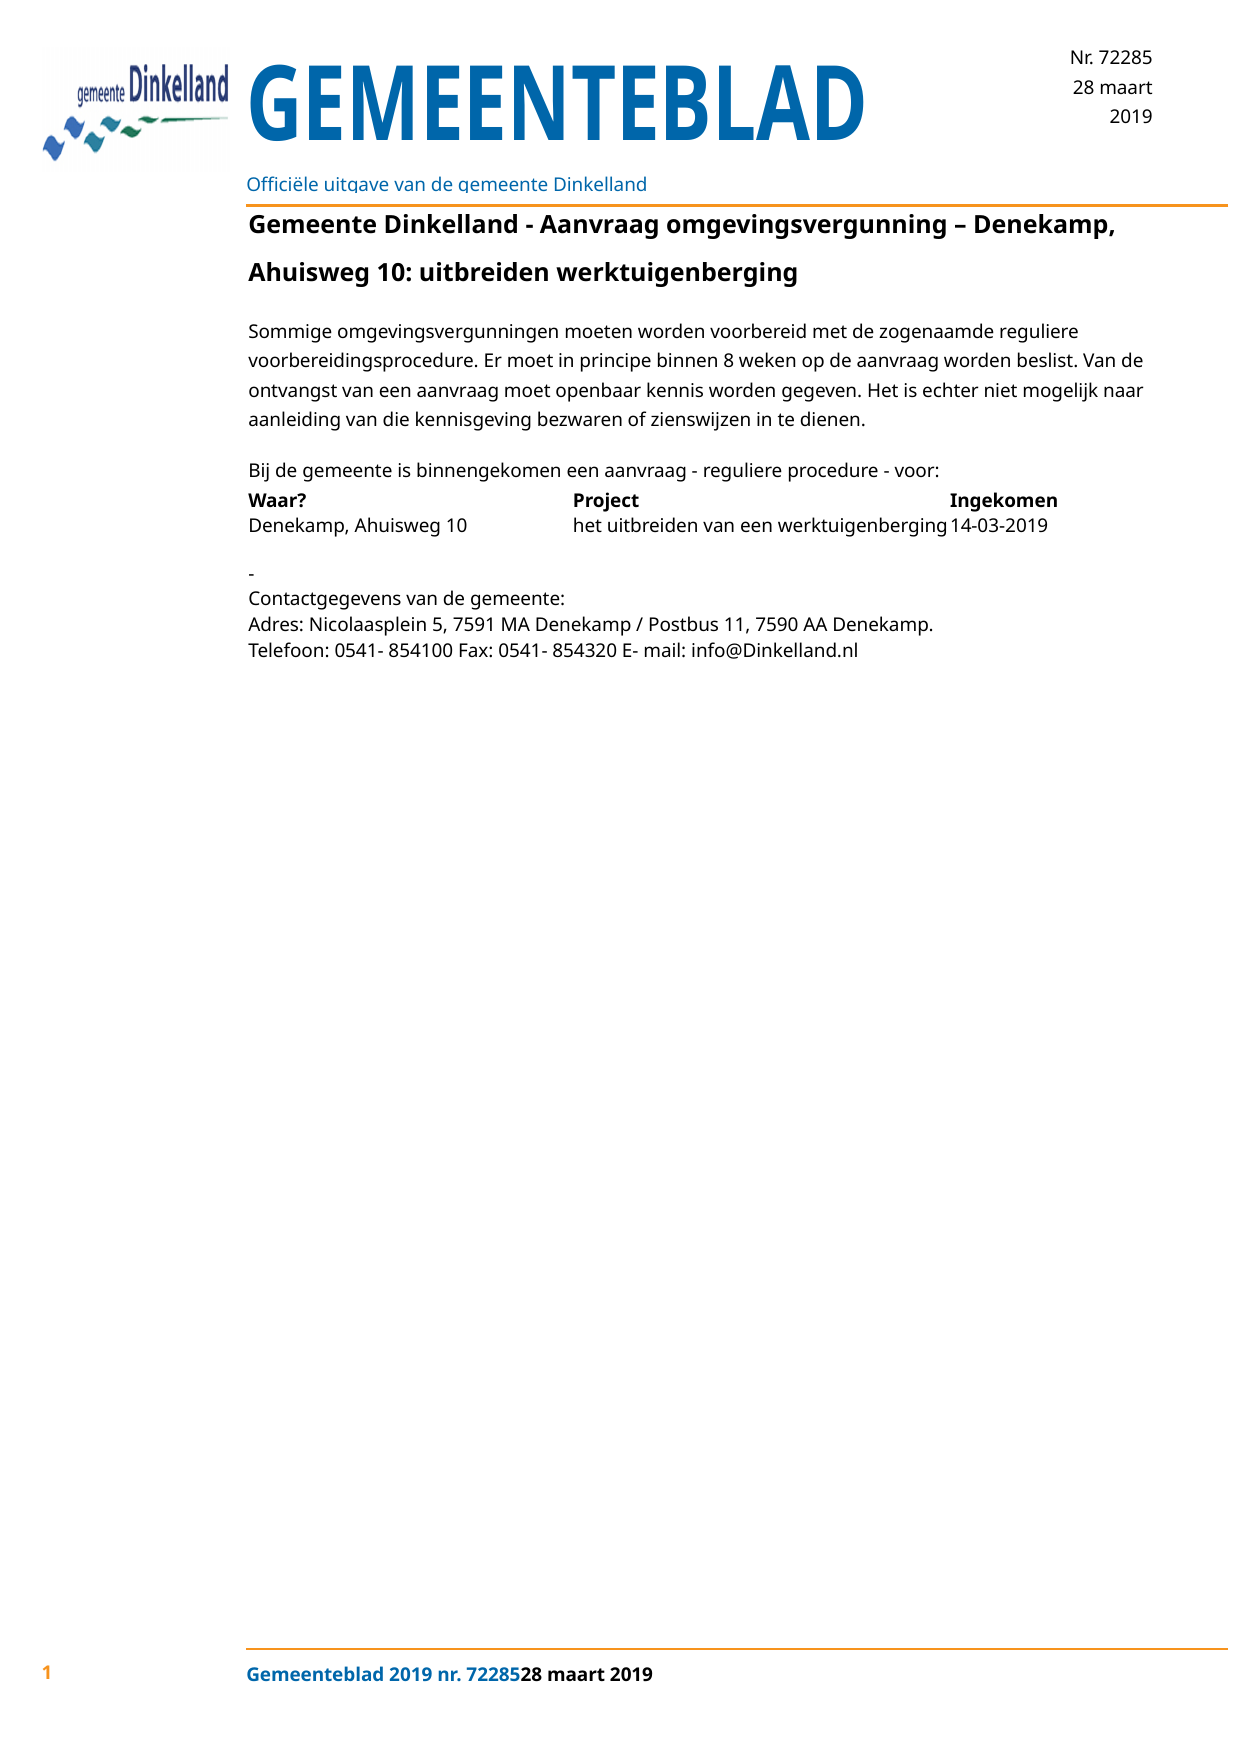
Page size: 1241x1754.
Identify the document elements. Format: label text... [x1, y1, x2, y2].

text Contactgegevens van de gemeente: [248, 585, 1152, 611]
text Gemeente Dinkelland - Aanvraag omgevingsvergunning – Denekamp, Ahuisweg 10: uitbreiden werktuigenberging [248, 207, 1152, 288]
table_cell het uitbreiden van een werktuigenberging [573, 513, 950, 538]
text Adres: Nicolaasplein 5, 7591 MA Denekamp / Postbus 11, 7590 AA Denekamp. [248, 611, 1152, 637]
text - [248, 560, 1152, 585]
text Sommige omgevingsvergunningen moeten worden voorbereid met de zogenaamde reguliere voorbereidingsprocedure. Er moet in principe binnen 8 weken op de aanvraag worden beslist. Van de ontvangst van een aanvraag moet openbaar kennis worden gegeven. Het is echter niet mogelijk naar aanleiding van die kennisgeving bezwaren of zienswijzen in te dienen. [248, 318, 1152, 432]
text Telefoon: 0541- 854100 Fax: 0541- 854320 E- mail: info@Dinkelland.nl [248, 637, 1152, 663]
table_header Ingekomen [950, 487, 1152, 512]
picture [41, 47, 231, 172]
table_header Project [573, 487, 950, 512]
table_cell Denekamp, Ahuisweg 10 [248, 513, 573, 538]
text Bij de gemeente is binnengekomen een aanvraag - reguliere procedure - voor: [248, 457, 1152, 483]
table_header Waar? [248, 487, 573, 512]
table_cell 14-03-2019 [950, 513, 1152, 538]
